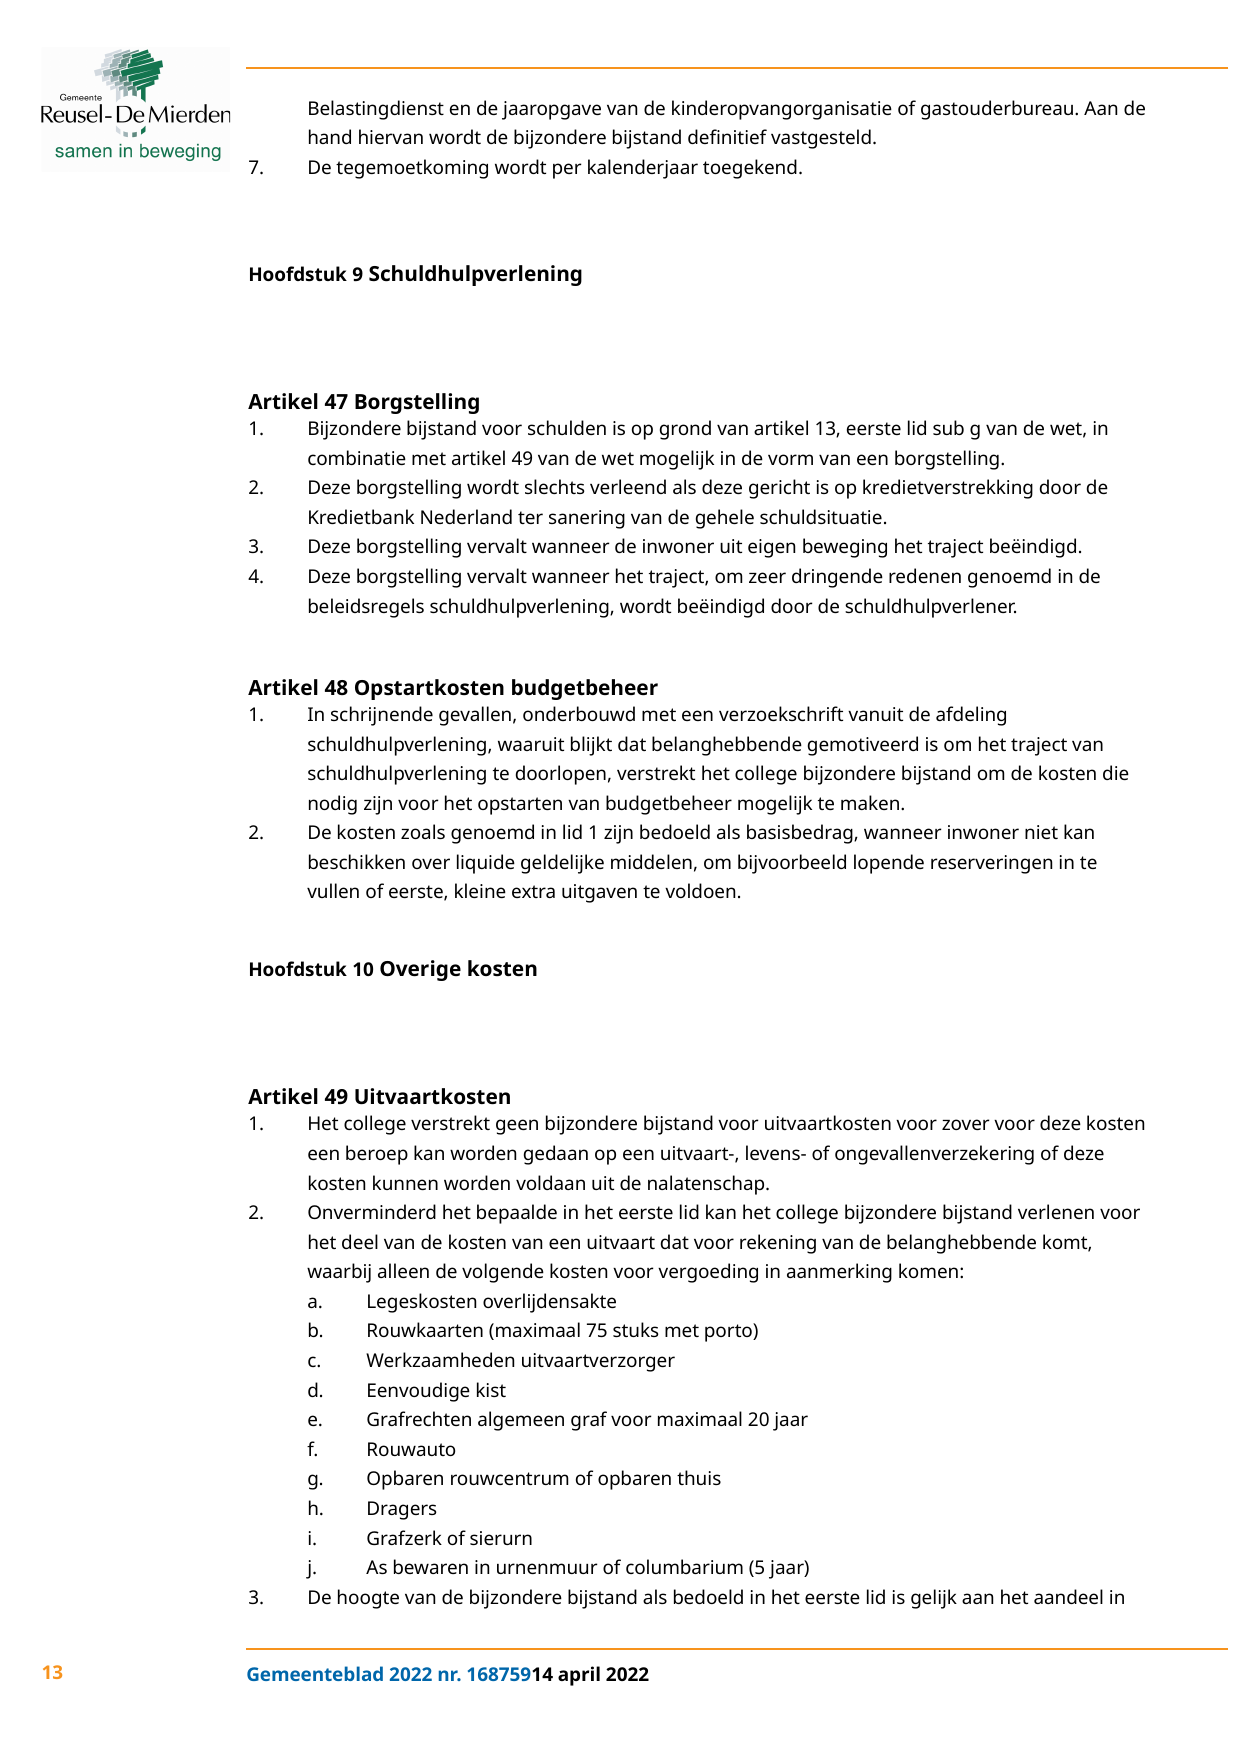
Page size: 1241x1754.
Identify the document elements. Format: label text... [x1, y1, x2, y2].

picture [41, 47, 231, 172]
text Artikel 49 Uitvaartkosten [248, 1082, 1152, 1111]
list Deze borgstelling vervalt wanneer het traject, om zeer dringende redenen genoemd in de beleidsregels schuldhulpverlening, wordt beëindigd door de schuldhulpverlener. [248, 563, 1152, 618]
list De hoogte van de bijzondere bijstand als bedoeld in het eerste lid is gelijk aan het aandeel in [248, 1584, 1152, 1609]
list De kosten zoals genoemd in lid 1 zijn bedoeld als basisbedrag, wanneer inwoner niet kan beschikken over liquide geldelijke middelen, om bijvoorbeeld lopende reserveringen in te vullen of eerste, kleine extra uitgaven te voldoen. [248, 819, 1152, 904]
list Werkzaamheden uitvaartverzorger [307, 1347, 1152, 1373]
list De tegemoetkoming wordt per kalenderjaar toegekend. [248, 154, 1152, 180]
list Deze borgstelling vervalt wanneer de inwoner uit eigen beweging het traject beëindigd. [248, 534, 1152, 559]
list In schrijnende gevallen, onderbouwd met een verzoekschrift vanuit de afdeling schuldhulpverlening, waaruit blijkt dat belanghebbende gemotiveerd is om het traject van schuldhulpverlening te doorlopen, verstrekt het college bijzondere bijstand om de kosten die nodig zijn voor het opstarten van budgetbeheer mogelijk te maken. [248, 701, 1152, 816]
list Bijzondere bijstand voor schulden is op grond van artikel 13, eerste lid sub g van de wet, in combinatie met artikel 49 van de wet mogelijk in de vorm van een borgstelling. [248, 415, 1152, 471]
list As bewaren in urnenmuur of columbarium (5 jaar) [307, 1554, 1152, 1580]
text Hoofdstuk 9 Schuldhulpverlening [248, 259, 1152, 287]
list Legeskosten overlijdensakte [307, 1288, 1152, 1314]
list Het college verstrekt geen bijzondere bijstand voor uitvaartkosten voor zover voor deze kosten een beroep kan worden gedaan op een uitvaart-, levens- of ongevallenverzekering of deze kosten kunnen worden voldaan uit de nalatenschap. [248, 1111, 1152, 1195]
list Rouwkaarten (maximaal 75 stuks met porto) [307, 1318, 1152, 1343]
list Grafzerk of sierurn [307, 1525, 1152, 1550]
list Onverminderd het bepaalde in het eerste lid kan het college bijzondere bijstand verlenen voor het deel van de kosten van een uitvaart dat voor rekening van de belanghebbende komt, waarbij alleen de volgende kosten voor vergoeding in aanmerking komen: [248, 1199, 1152, 1284]
list Deze borgstelling wordt slechts verleend als deze gericht is op kredietverstrekking door de Kredietbank Nederland ter sanering van de gehele schuldsituatie. [248, 474, 1152, 530]
text Artikel 47 Borgstelling [248, 387, 1152, 415]
text Artikel 48 Opstartkosten budgetbeheer [248, 673, 1152, 701]
list Eenvoudige kist [307, 1377, 1152, 1402]
text Hoofdstuk 10 Overige kosten [248, 954, 1152, 982]
list Grafrechten algemeen graf voor maximaal 20 jaar [307, 1406, 1152, 1432]
list Rouwauto [307, 1436, 1152, 1462]
list Dragers [307, 1495, 1152, 1521]
list Opbaren rouwcentrum of opbaren thuis [307, 1466, 1152, 1491]
list Belastingdienst en de jaaropgave van de kinderopvangorganisatie of gastouderbureau. Aan de hand hiervan wordt de bijzondere bijstand definitief vastgesteld. [248, 95, 1152, 150]
